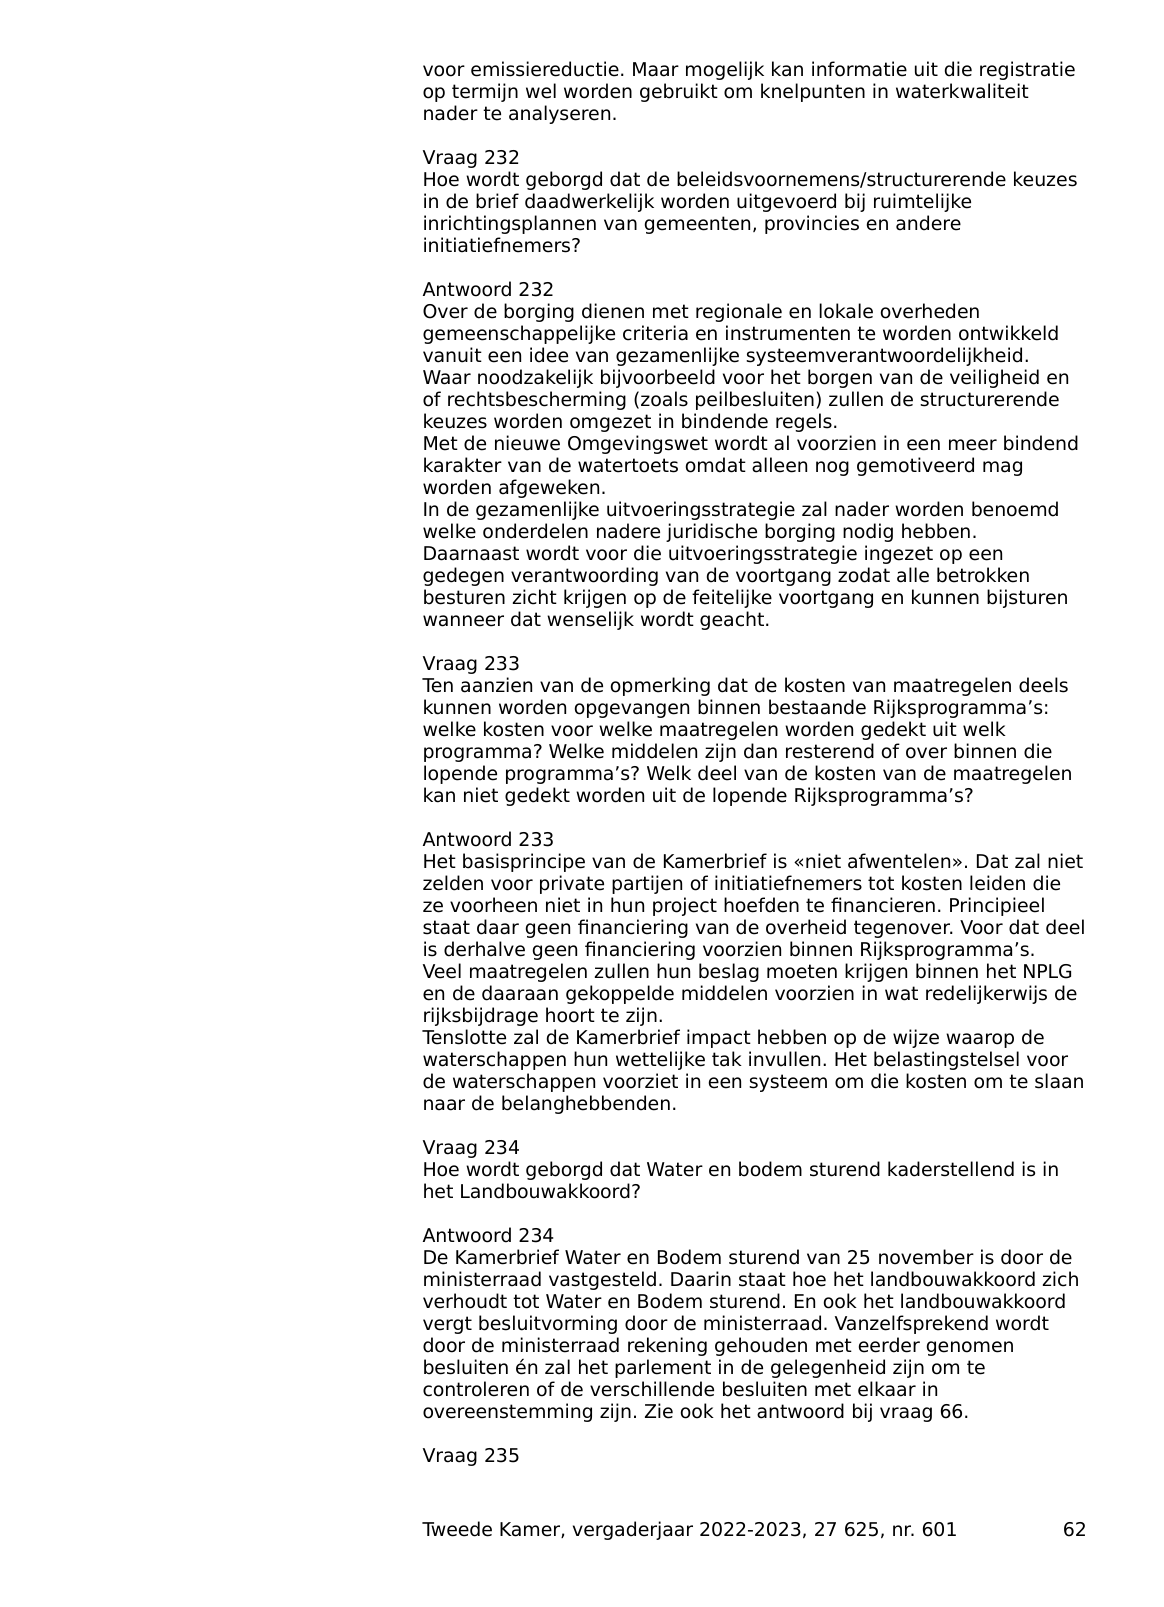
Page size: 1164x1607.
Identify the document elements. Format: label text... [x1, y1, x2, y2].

text Veel maatregelen zullen hun beslag moeten krijgen binnen het NPLG en de daaraan gekoppelde middelen voorzien in wat redelijkerwijs de rijksbijdrage hoort te zijn. [422, 961, 1087, 1027]
text Antwoord 234 [422, 1225, 1087, 1247]
text Tenslotte zal de Kamerbrief impact hebben op de wijze waarop de waterschappen hun wettelijke tak invullen. Het belastingstelsel voor de waterschappen voorziet in een systeem om die kosten om te slaan naar de belanghebbenden. [422, 1027, 1087, 1115]
text voor emissiereductie. Maar mogelijk kan informatie uit die registratie op termijn wel worden gebruikt om knelpunten in waterkwaliteit nader te analyseren. [422, 59, 1087, 125]
text Antwoord 233 [422, 829, 1087, 851]
text Antwoord 232 [422, 279, 1087, 301]
text Vraag 233 [422, 653, 1087, 675]
text Waar noodzakelijk bijvoorbeeld voor het borgen van de veiligheid en of rechtsbescherming (zoals peilbesluiten) zullen de structurerende keuzes worden omgezet in bindende regels. [422, 367, 1087, 433]
text De Kamerbrief Water en Bodem sturend van 25 november is door de ministerraad vastgesteld. Daarin staat hoe het landbouwakkoord zich verhoudt tot Water en Bodem sturend. En ook het landbouwakkoord vergt besluitvorming door de ministerraad. Vanzelfsprekend wordt door de ministerraad rekening gehouden met eerder genomen besluiten én zal het parlement in de gelegenheid zijn om te controleren of de verschillende besluiten met elkaar in overeenstemming zijn. Zie ook het antwoord bij vraag 66. [422, 1247, 1087, 1423]
text Met de nieuwe Omgevingswet wordt al voorzien in een meer bindend karakter van de watertoets omdat alleen nog gemotiveerd mag worden afgeweken. [422, 433, 1087, 499]
text Het basisprincipe van de Kamerbrief is «niet afwentelen». Dat zal niet zelden voor private partijen of initiatiefnemers tot kosten leiden die ze voorheen niet in hun project hoefden te financieren. Principieel staat daar geen financiering van de overheid tegenover. Voor dat deel is derhalve geen financiering voorzien binnen Rijksprogramma’s. [422, 851, 1087, 961]
text In de gezamenlijke uitvoeringsstrategie zal nader worden benoemd welke onderdelen nadere juridische borging nodig hebben. [422, 499, 1087, 543]
text Vraag 232 [422, 147, 1087, 169]
text Hoe wordt geborgd dat de beleidsvoornemens/structurerende keuzes in de brief daadwerkelijk worden uitgevoerd bij ruimtelijke inrichtingsplannen van gemeenten, provincies en andere initiatiefnemers? [422, 169, 1087, 257]
text Daarnaast wordt voor die uitvoeringsstrategie ingezet op een gedegen verantwoording van de voortgang zodat alle betrokken besturen zicht krijgen op de feitelijke voortgang en kunnen bijsturen wanneer dat wenselijk wordt geacht. [422, 543, 1087, 631]
text Over de borging dienen met regionale en lokale overheden gemeenschappelijke criteria en instrumenten te worden ontwikkeld vanuit een idee van gezamenlijke systeemverantwoordelijkheid. [422, 301, 1087, 367]
text Vraag 235 [422, 1445, 1087, 1467]
text Ten aanzien van de opmerking dat de kosten van maatregelen deels kunnen worden opgevangen binnen bestaande Rijksprogramma’s: welke kosten voor welke maatregelen worden gedekt uit welk programma? Welke middelen zijn dan resterend of over binnen die lopende programma’s? Welk deel van de kosten van de maatregelen kan niet gedekt worden uit de lopende Rijksprogramma’s? [422, 675, 1087, 807]
text Hoe wordt geborgd dat Water en bodem sturend kaderstellend is in het Landbouwakkoord? [422, 1159, 1087, 1203]
text Vraag 234 [422, 1137, 1087, 1159]
